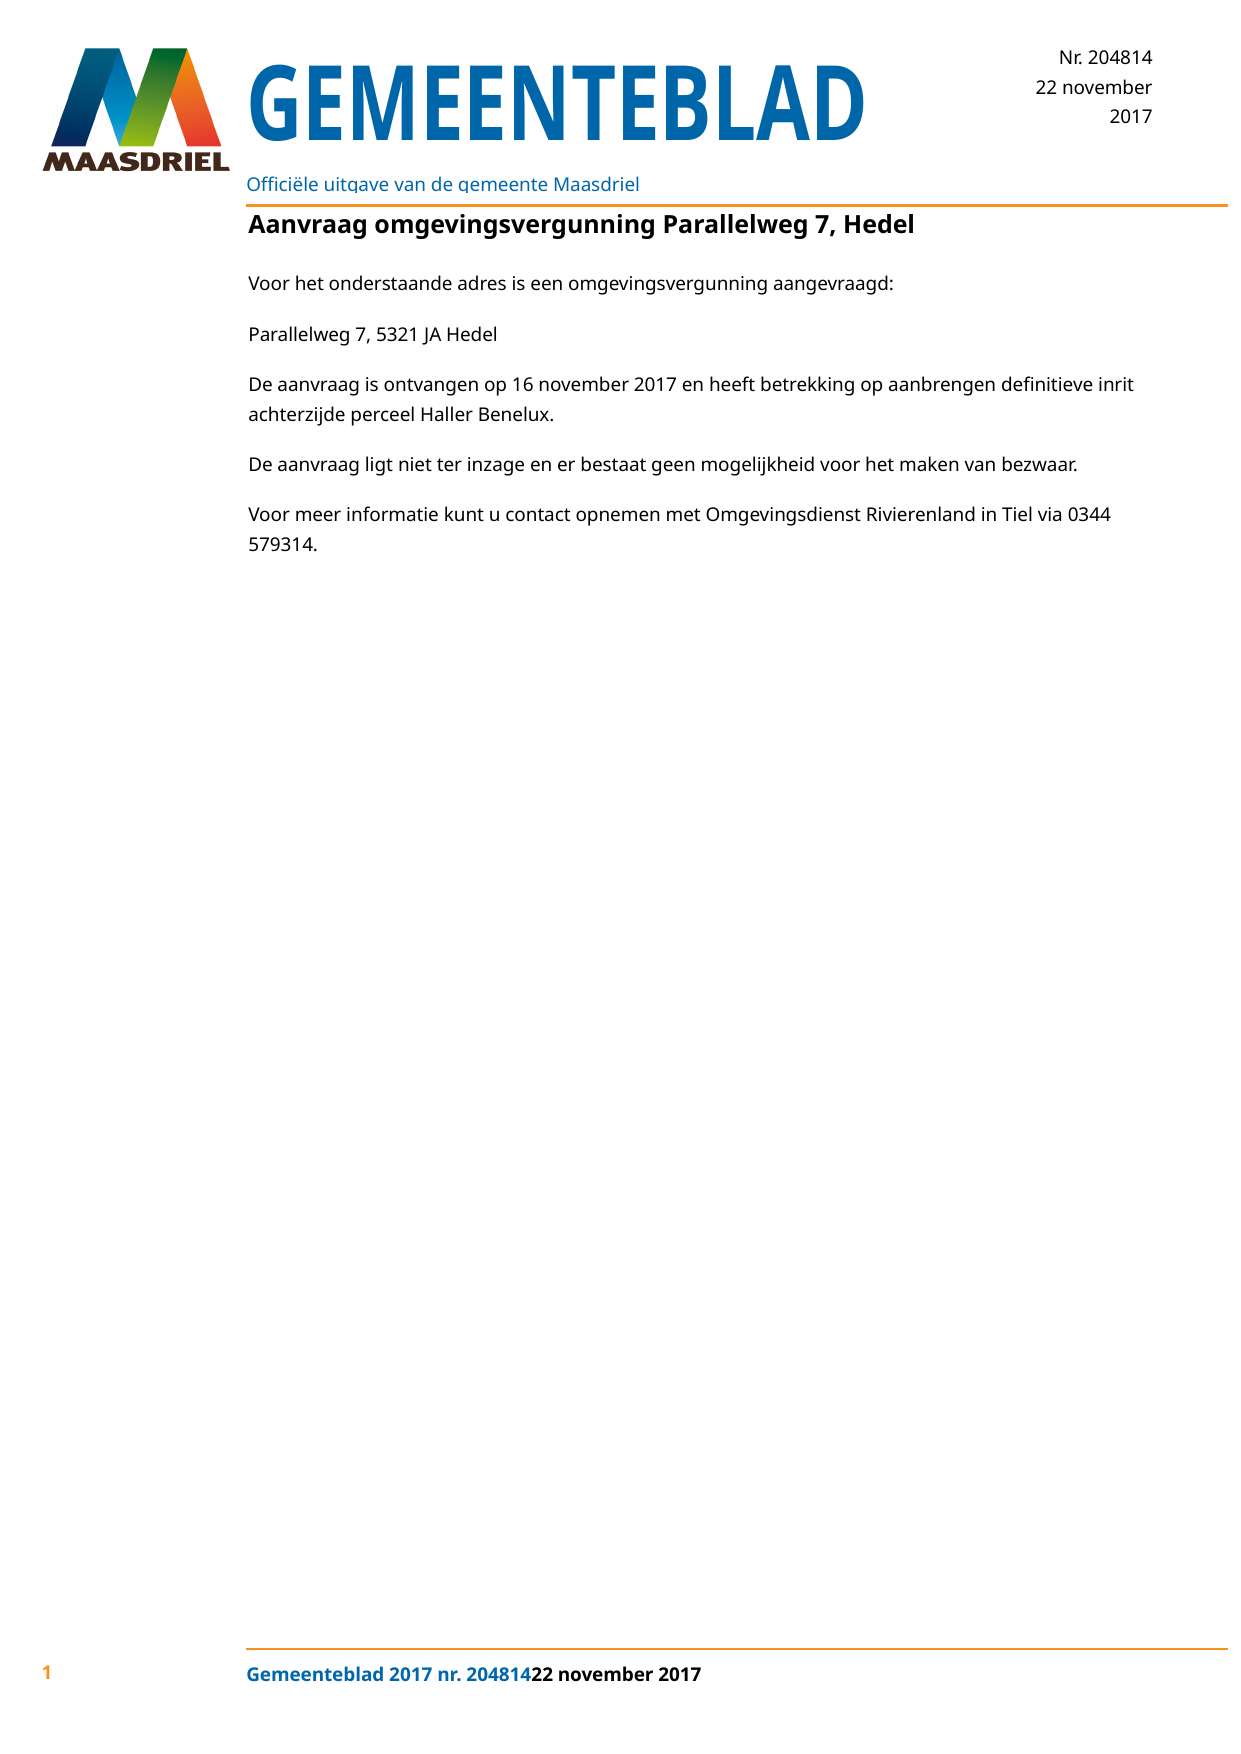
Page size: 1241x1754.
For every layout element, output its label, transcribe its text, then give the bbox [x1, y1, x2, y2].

text Voor het onderstaande adres is een omgevingsvergunning aangevraagd: [248, 270, 1152, 296]
picture [41, 47, 231, 172]
text Voor meer informatie kunt u contact opnemen met Omgevingsdienst Rivierenland in Tiel via 0344 579314. [248, 502, 1152, 557]
text Aanvraag omgevingsvergunning Parallelweg 7, Hedel [248, 207, 1152, 241]
text Parallelweg 7, 5321 JA Hedel [248, 321, 1152, 346]
text De aanvraag ligt niet ter inzage en er bestaat geen mogelijkheid voor het maken van bezwaar. [248, 451, 1152, 477]
text De aanvraag is ontvangen op 16 november 2017 en heeft betrekking op aanbrengen definitieve inrit achterzijde perceel Haller Benelux. [248, 371, 1152, 426]
